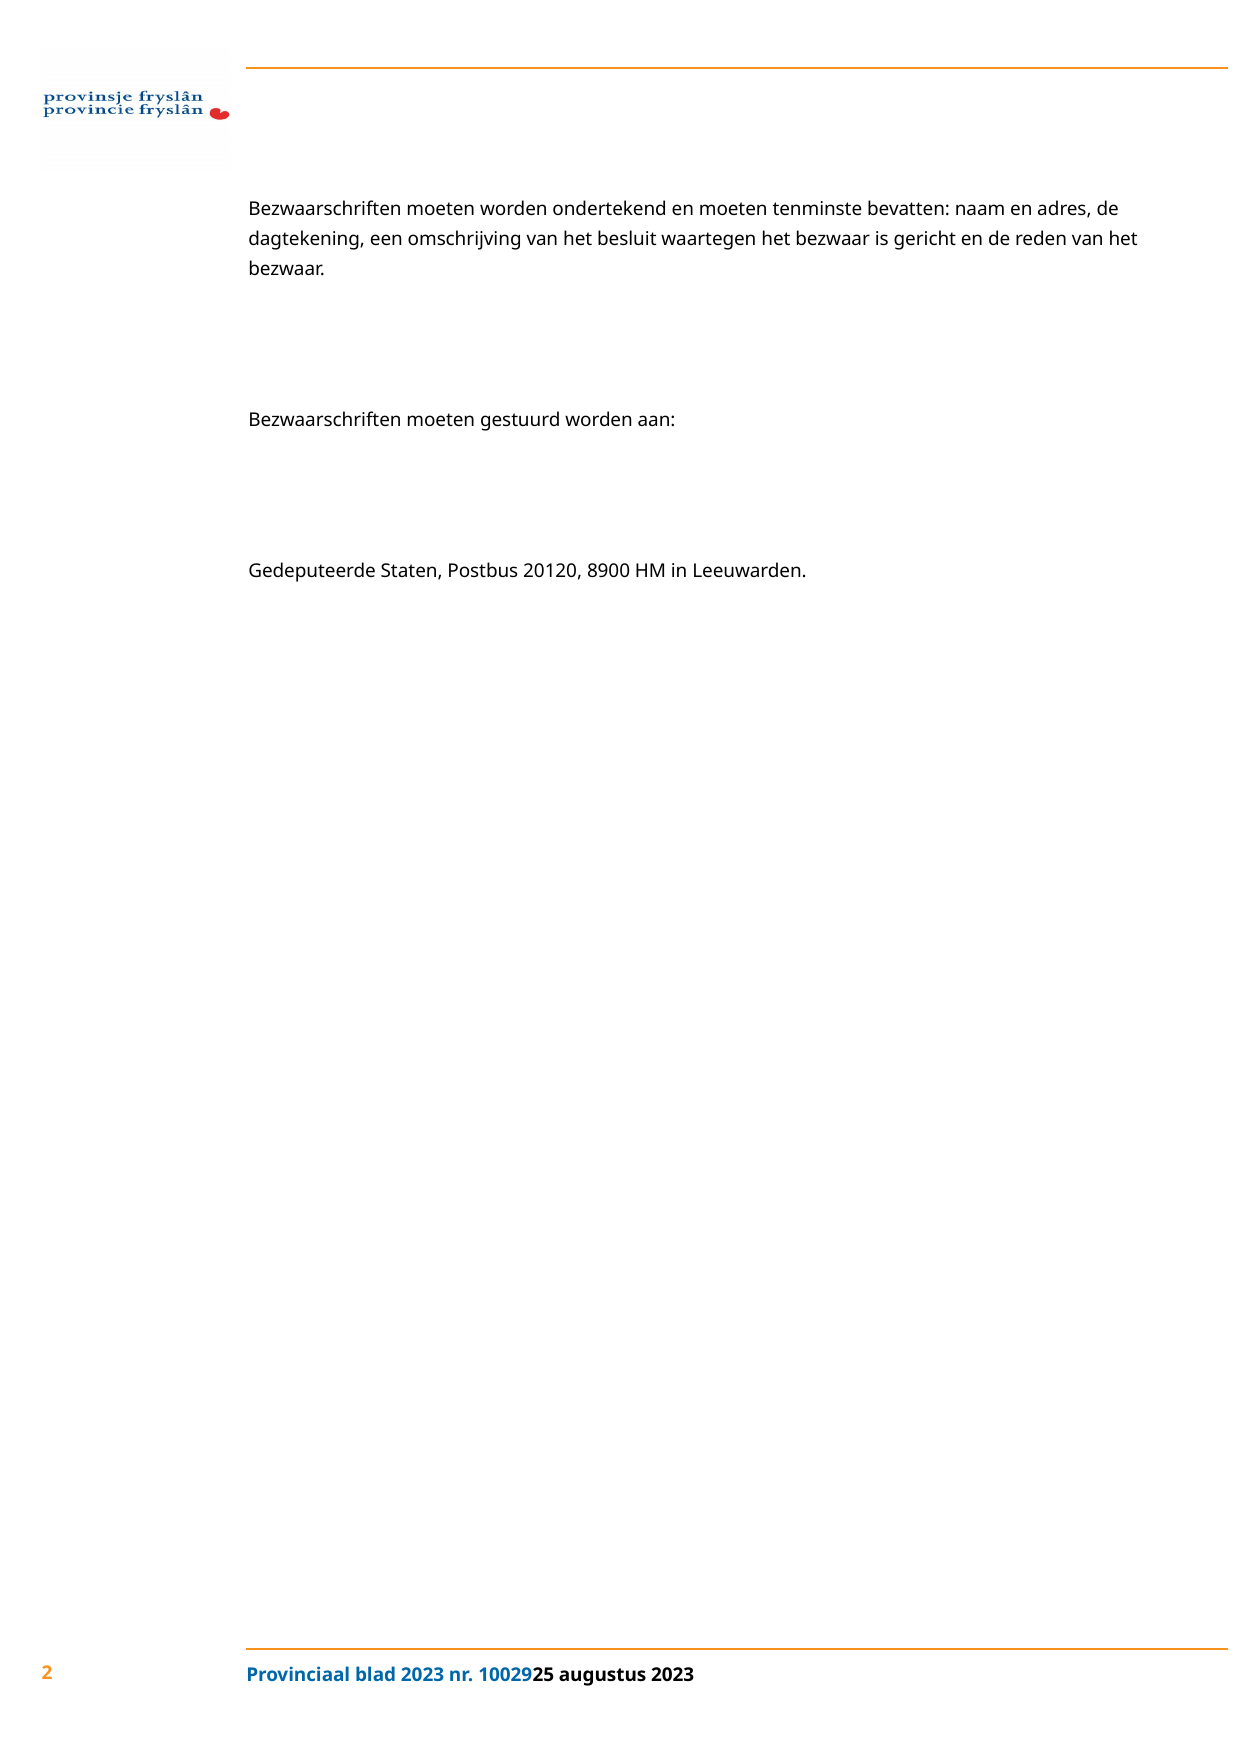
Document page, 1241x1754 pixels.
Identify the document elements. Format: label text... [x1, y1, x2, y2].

text Bezwaarschriften moeten gestuurd worden aan: [248, 406, 1152, 432]
text Bezwaarschriften moeten worden ondertekend en moeten tenminste bevatten: naam en adres, de dagtekening, een omschrijving van het besluit waartegen het bezwaar is gericht en de reden van het bezwaar. [248, 196, 1152, 281]
picture [41, 47, 231, 172]
text Gedeputeerde Staten, Postbus 20120, 8900 HM in Leeuwarden. [248, 557, 1152, 583]
